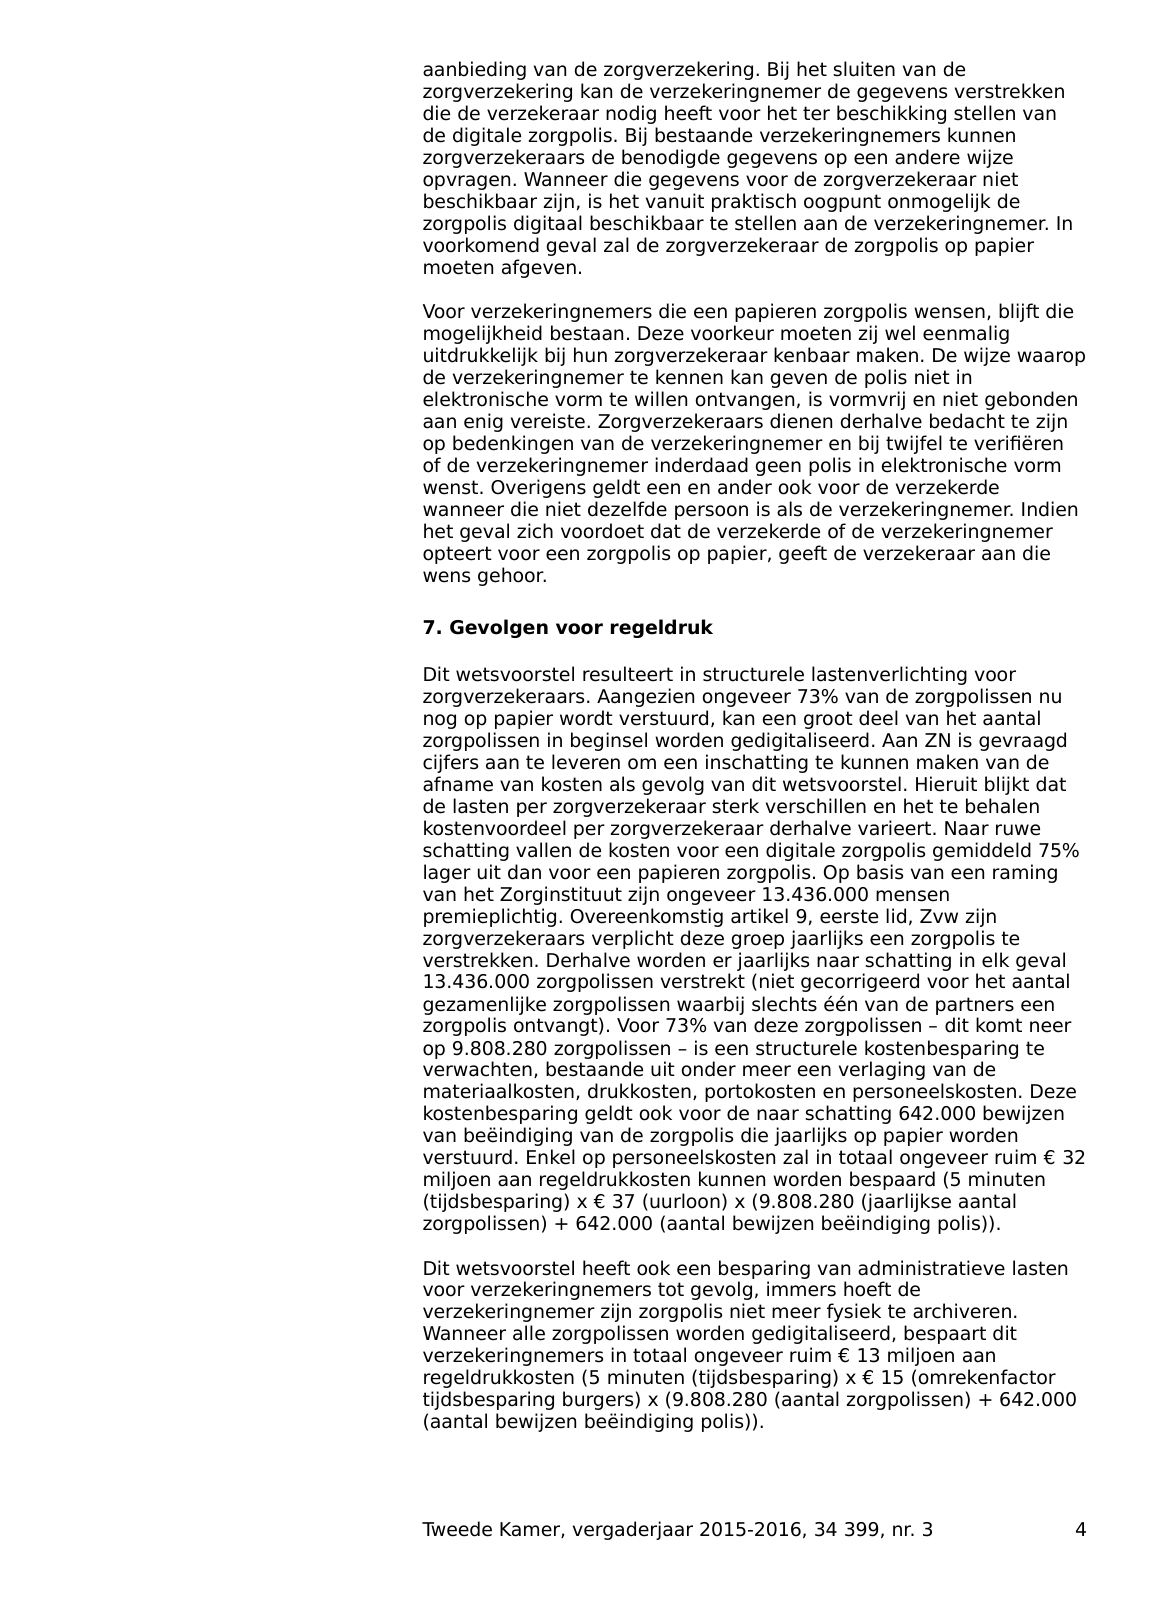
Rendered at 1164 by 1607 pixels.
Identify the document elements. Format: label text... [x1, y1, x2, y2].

text Voor verzekeringnemers die een papieren zorgpolis wensen, blijft die mogelijkheid bestaan. Deze voorkeur moeten zij wel eenmalig uitdrukkelijk bij hun zorgverzekeraar kenbaar maken. De wijze waarop de verzekeringnemer te kennen kan geven de polis niet in elektronische vorm te willen ontvangen, is vormvrij en niet gebonden aan enig vereiste. Zorgverzekeraars dienen derhalve bedacht te zijn op bedenkingen van de verzekeringnemer en bij twijfel te verifiëren of de verzekeringnemer inderdaad geen polis in elektronische vorm wenst. Overigens geldt een en ander ook voor de verzekerde wanneer die niet dezelfde persoon is als de verzekeringnemer. Indien het geval zich voordoet dat de verzekerde of de verzekeringnemer opteert voor een zorgpolis op papier, geeft de verzekeraar aan die wens gehoor. [422, 301, 1087, 587]
text Dit wetsvoorstel resulteert in structurele lastenverlichting voor zorgverzekeraars. Aangezien ongeveer 73% van de zorgpolissen nu nog op papier wordt verstuurd, kan een groot deel van het aantal zorgpolissen in beginsel worden gedigitaliseerd. Aan ZN is gevraagd cijfers aan te leveren om een inschatting te kunnen maken van de afname van kosten als gevolg van dit wetsvoorstel. Hieruit blijkt dat de lasten per zorgverzekeraar sterk verschillen en het te behalen kostenvoordeel per zorgverzekeraar derhalve varieert. Naar ruwe schatting vallen de kosten voor een digitale zorgpolis gemiddeld 75% lager uit dan voor een papieren zorgpolis. Op basis van een raming van het Zorginstituut zijn ongeveer 13.436.000 mensen premieplichtig. Overeenkomstig artikel 9, eerste lid, Zvw zijn zorgverzekeraars verplicht deze groep jaarlijks een zorgpolis te verstrekken. Derhalve worden er jaarlijks naar schatting in elk geval 13.436.000 zorgpolissen verstrekt (niet gecorrigeerd voor het aantal gezamenlijke zorgpolissen waarbij slechts één van de partners een zorgpolis ontvangt). Voor 73% van deze zorgpolissen – dit komt neer op 9.808.280 zorgpolissen – is een structurele kostenbesparing te verwachten, bestaande uit onder meer een verlaging van de materiaalkosten, drukkosten, portokosten en personeelskosten. Deze kostenbesparing geldt ook voor de naar schatting 642.000 bewijzen van beëindiging van de zorgpolis die jaarlijks op papier worden verstuurd. Enkel op personeelskosten zal in totaal ongeveer ruim € 32 miljoen aan regeldrukkosten kunnen worden bespaard (5 minuten (tijdsbesparing) x € 37 (uurloon) x (9.808.280 (jaarlijkse aantal zorgpolissen) + 642.000 (aantal bewijzen beëindiging polis)). [422, 664, 1087, 1235]
text Dit wetsvoorstel heeft ook een besparing van administratieve lasten voor verzekeringnemers tot gevolg, immers hoeft de verzekeringnemer zijn zorgpolis niet meer fysiek te archiveren. Wanneer alle zorgpolissen worden gedigitaliseerd, bespaart dit verzekeringnemers in totaal ongeveer ruim € 13 miljoen aan regeldrukkosten (5 minuten (tijdsbesparing) x € 15 (omrekenfactor tijdsbesparing burgers) x (9.808.280 (aantal zorgpolissen) + 642.000 (aantal bewijzen beëindiging polis)). [422, 1257, 1087, 1433]
text aanbieding van de zorgverzekering. Bij het sluiten van de zorgverzekering kan de verzekeringnemer de gegevens verstrekken die de verzekeraar nodig heeft voor het ter beschikking stellen van de digitale zorgpolis. Bij bestaande verzekeringnemers kunnen zorgverzekeraars de benodigde gegevens op een andere wijze opvragen. Wanneer die gegevens voor de zorgverzekeraar niet beschikbaar zijn, is het vanuit praktisch oogpunt onmogelijk de zorgpolis digitaal beschikbaar te stellen aan de verzekeringnemer. In voorkomend geval zal de zorgverzekeraar de zorgpolis op papier moeten afgeven. [422, 59, 1087, 279]
subtitle 7. Gevolgen voor regeldruk [422, 617, 1087, 639]
